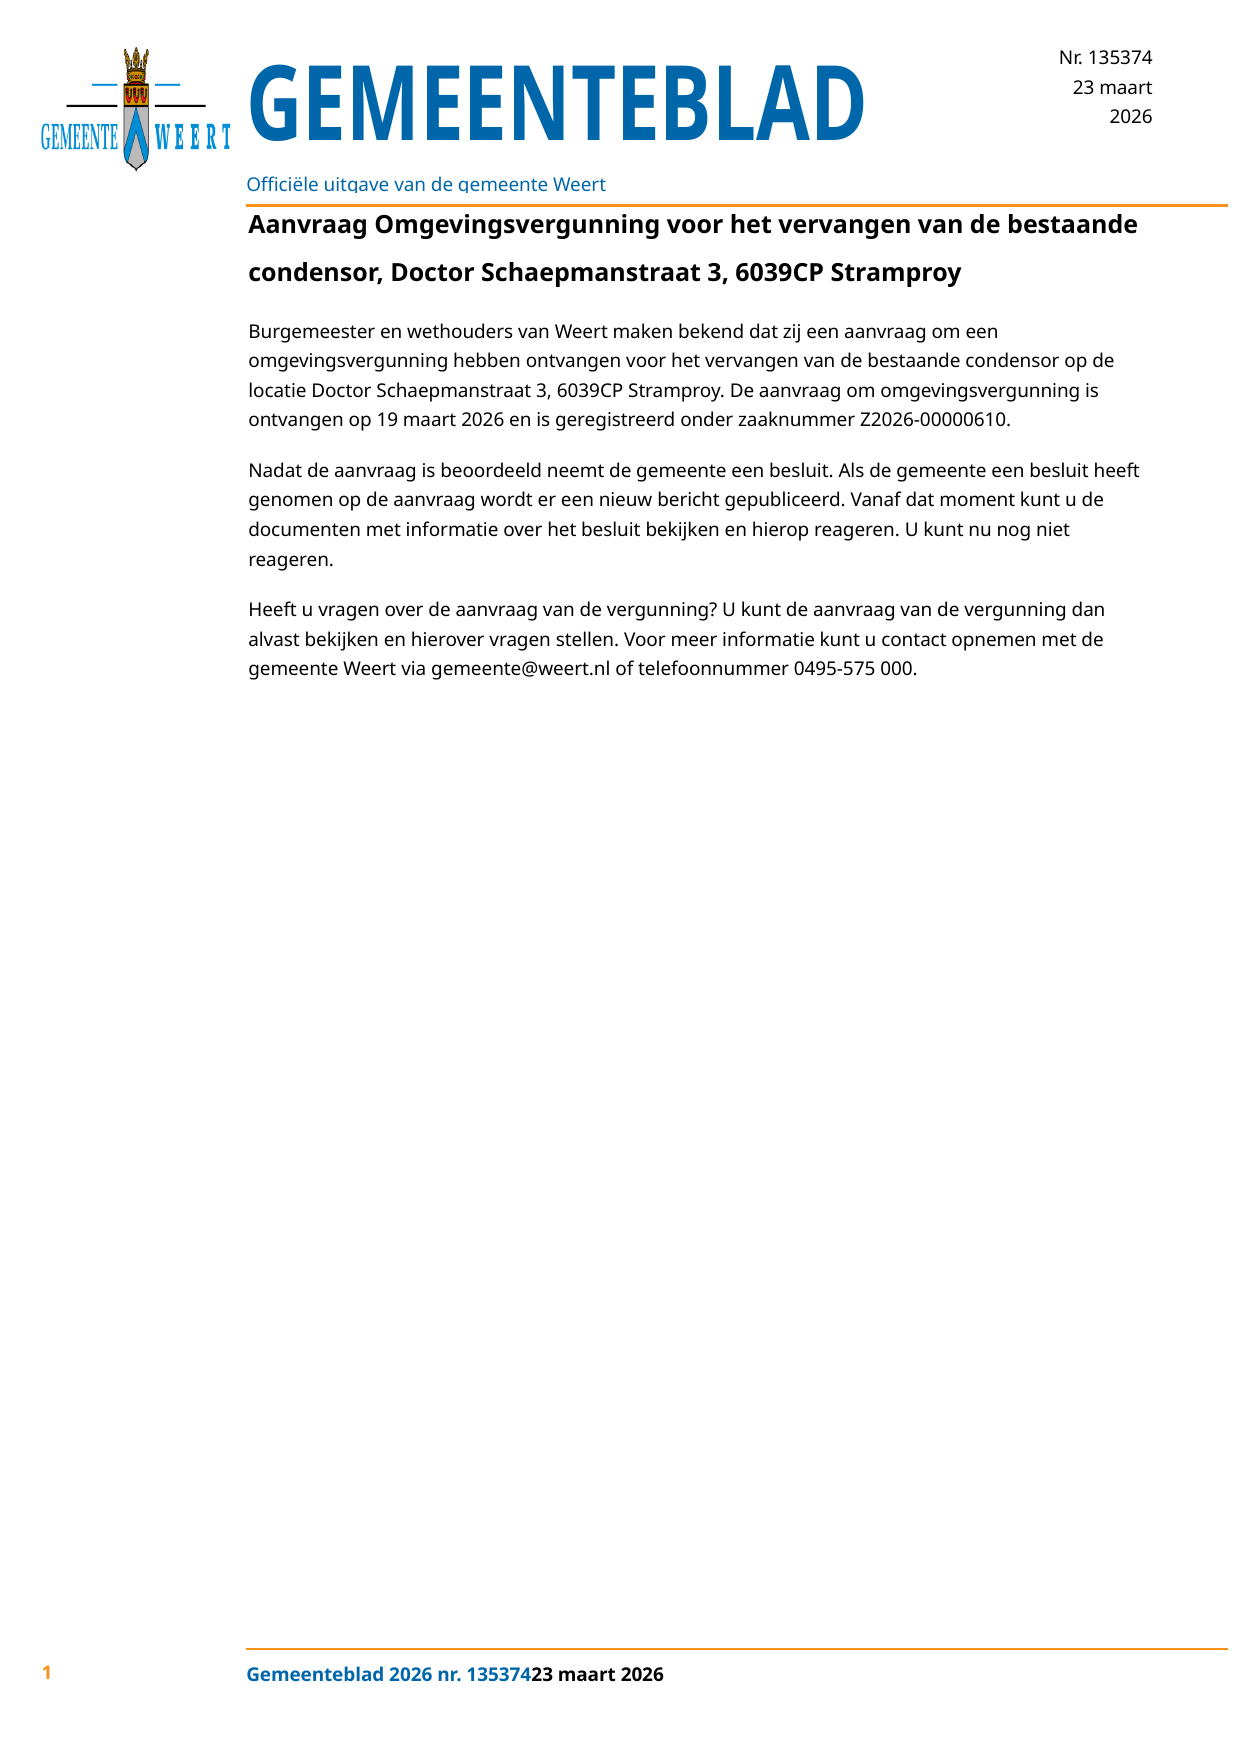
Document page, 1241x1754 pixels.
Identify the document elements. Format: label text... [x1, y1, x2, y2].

text Aanvraag Omgevingsvergunning voor het vervangen van de bestaande condensor, Doctor Schaepmanstraat 3, 6039CP Stramproy [248, 207, 1152, 288]
text Nadat de aanvraag is beoordeeld neemt de gemeente een besluit. Als de gemeente een besluit heeft genomen op de aanvraag wordt er een nieuw bericht gepubliceerd. Vanaf dat moment kunt u de documenten met informatie over het besluit bekijken en hierop reageren. U kunt nu nog niet reageren. [248, 457, 1152, 572]
picture [41, 47, 231, 172]
text Heeft u vragen over de aanvraag van de vergunning? U kunt de aanvraag van de vergunning dan alvast bekijken en hierover vragen stellen. Voor meer informatie kunt u contact opnemen met de gemeente Weert via gemeente@weert.nl of telefoonnummer 0495-575 000. [248, 596, 1152, 681]
text Burgemeester en wethouders van Weert maken bekend dat zij een aanvraag om een omgevingsvergunning hebben ontvangen voor het vervangen van de bestaande condensor op de locatie Doctor Schaepmanstraat 3, 6039CP Stramproy. De aanvraag om omgevingsvergunning is ontvangen op 19 maart 2026 en is geregistreerd onder zaaknummer Z2026-00000610. [248, 318, 1152, 432]
